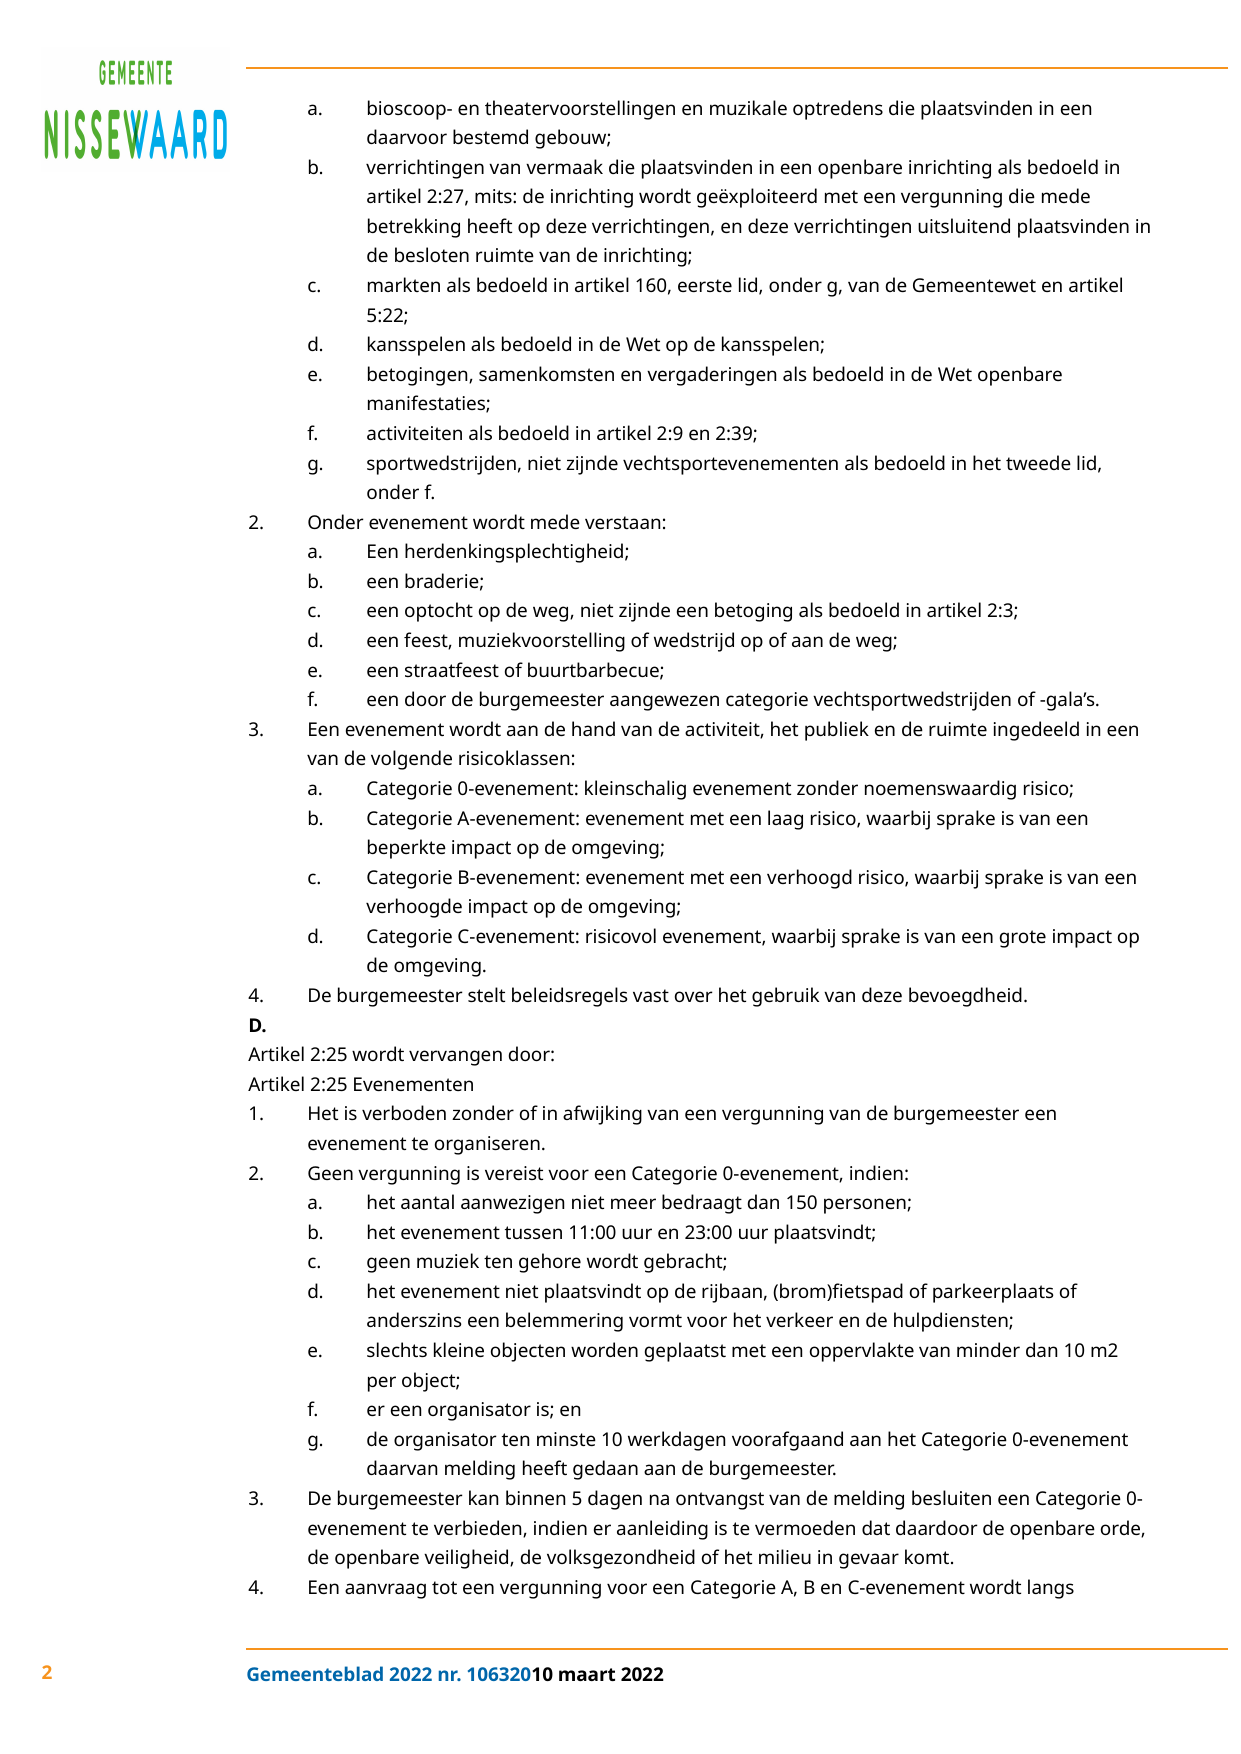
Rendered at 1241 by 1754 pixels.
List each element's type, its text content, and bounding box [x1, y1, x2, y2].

list een optocht op de weg, niet zijnde een betoging als bedoeld in artikel 2:3; [307, 598, 1152, 623]
list Categorie C-evenement: risicovol evenement, waarbij sprake is van een grote impact op de omgeving. [307, 923, 1152, 978]
list Een aanvraag tot een vergunning voor een Categorie A, B en C-evenement wordt langs [248, 1574, 1152, 1600]
list Een herdenkingsplechtigheid; [307, 538, 1152, 564]
list Een evenement wordt aan de hand van de activiteit, het publiek en de ruimte ingedeeld in een van de volgende risicoklassen: [248, 716, 1152, 771]
list De burgemeester kan binnen 5 dagen na ontvangst van de melding besluiten een Categorie 0-evenement te verbieden, indien er aanleiding is te vermoeden dat daardoor de openbare orde, de openbare veiligheid, de volksgezondheid of het milieu in gevaar komt. [248, 1485, 1152, 1570]
list Onder evenement wordt mede verstaan: [248, 509, 1152, 535]
list het evenement niet plaatsvindt op de rijbaan, (brom)fietspad of parkeerplaats of anderszins een belemmering vormt voor het verkeer en de hulpdiensten; [307, 1278, 1152, 1333]
text Artikel 2:25 Evenementen [248, 1071, 1152, 1097]
list Categorie A-evenement: evenement met een laag risico, waarbij sprake is van een beperkte impact op de omgeving; [307, 805, 1152, 860]
text Artikel 2:25 wordt vervangen door: [248, 1041, 1152, 1067]
list het evenement tussen 11:00 uur en 23:00 uur plaatsvindt; [307, 1219, 1152, 1245]
list De burgemeester stelt beleidsregels vast over het gebruik van deze bevoegdheid. [248, 982, 1152, 1008]
list markten als bedoeld in artikel 160, eerste lid, onder g, van de Gemeentewet en artikel 5:22; [307, 272, 1152, 328]
picture [41, 47, 231, 172]
text D. [248, 1012, 1152, 1038]
list activiteiten als bedoeld in artikel 2:9 en 2:39; [307, 420, 1152, 446]
list een braderie; [307, 568, 1152, 594]
list sportwedstrijden, niet zijnde vechtsportevenementen als bedoeld in het tweede lid, onder f. [307, 450, 1152, 505]
list Geen vergunning is vereist voor een Categorie 0-evenement, indien: [248, 1160, 1152, 1186]
list een door de burgemeester aangewezen categorie vechtsportwedstrijden of -gala’s. [307, 686, 1152, 712]
list geen muziek ten gehore wordt gebracht; [307, 1248, 1152, 1274]
list kansspelen als bedoeld in de Wet op de kansspelen; [307, 331, 1152, 357]
list slechts kleine objecten worden geplaatst met een oppervlakte van minder dan 10 m2 per object; [307, 1337, 1152, 1393]
list de organisator ten minste 10 werkdagen voorafgaand aan het Categorie 0-evenement daarvan melding heeft gedaan aan de burgemeester. [307, 1426, 1152, 1481]
list het aantal aanwezigen niet meer bedraagt dan 150 personen; [307, 1189, 1152, 1215]
list Categorie B-evenement: evenement met een verhoogd risico, waarbij sprake is van een verhoogde impact op de omgeving; [307, 864, 1152, 919]
list een feest, muziekvoorstelling of wedstrijd op of aan de weg; [307, 627, 1152, 653]
list een straatfeest of buurtbarbecue; [307, 657, 1152, 683]
list Het is verboden zonder of in afwijking van een vergunning van de burgemeester een evenement te organiseren. [248, 1101, 1152, 1156]
list verrichtingen van vermaak die plaatsvinden in een openbare inrichting als bedoeld in artikel 2:27, mits: de inrichting wordt geëxploiteerd met een vergunning die mede betrekking heeft op deze verrichtingen, en deze verrichtingen uitsluitend plaatsvinden in de besloten ruimte van de inrichting; [307, 154, 1152, 268]
list betogingen, samenkomsten en vergaderingen als bedoeld in de Wet openbare manifestaties; [307, 361, 1152, 416]
list er een organisator is; en [307, 1396, 1152, 1422]
list bioscoop- en theatervoorstellingen en muzikale optredens die plaatsvinden in een daarvoor bestemd gebouw; [307, 95, 1152, 150]
list Categorie 0-evenement: kleinschalig evenement zonder noemenswaardig risico; [307, 775, 1152, 801]
